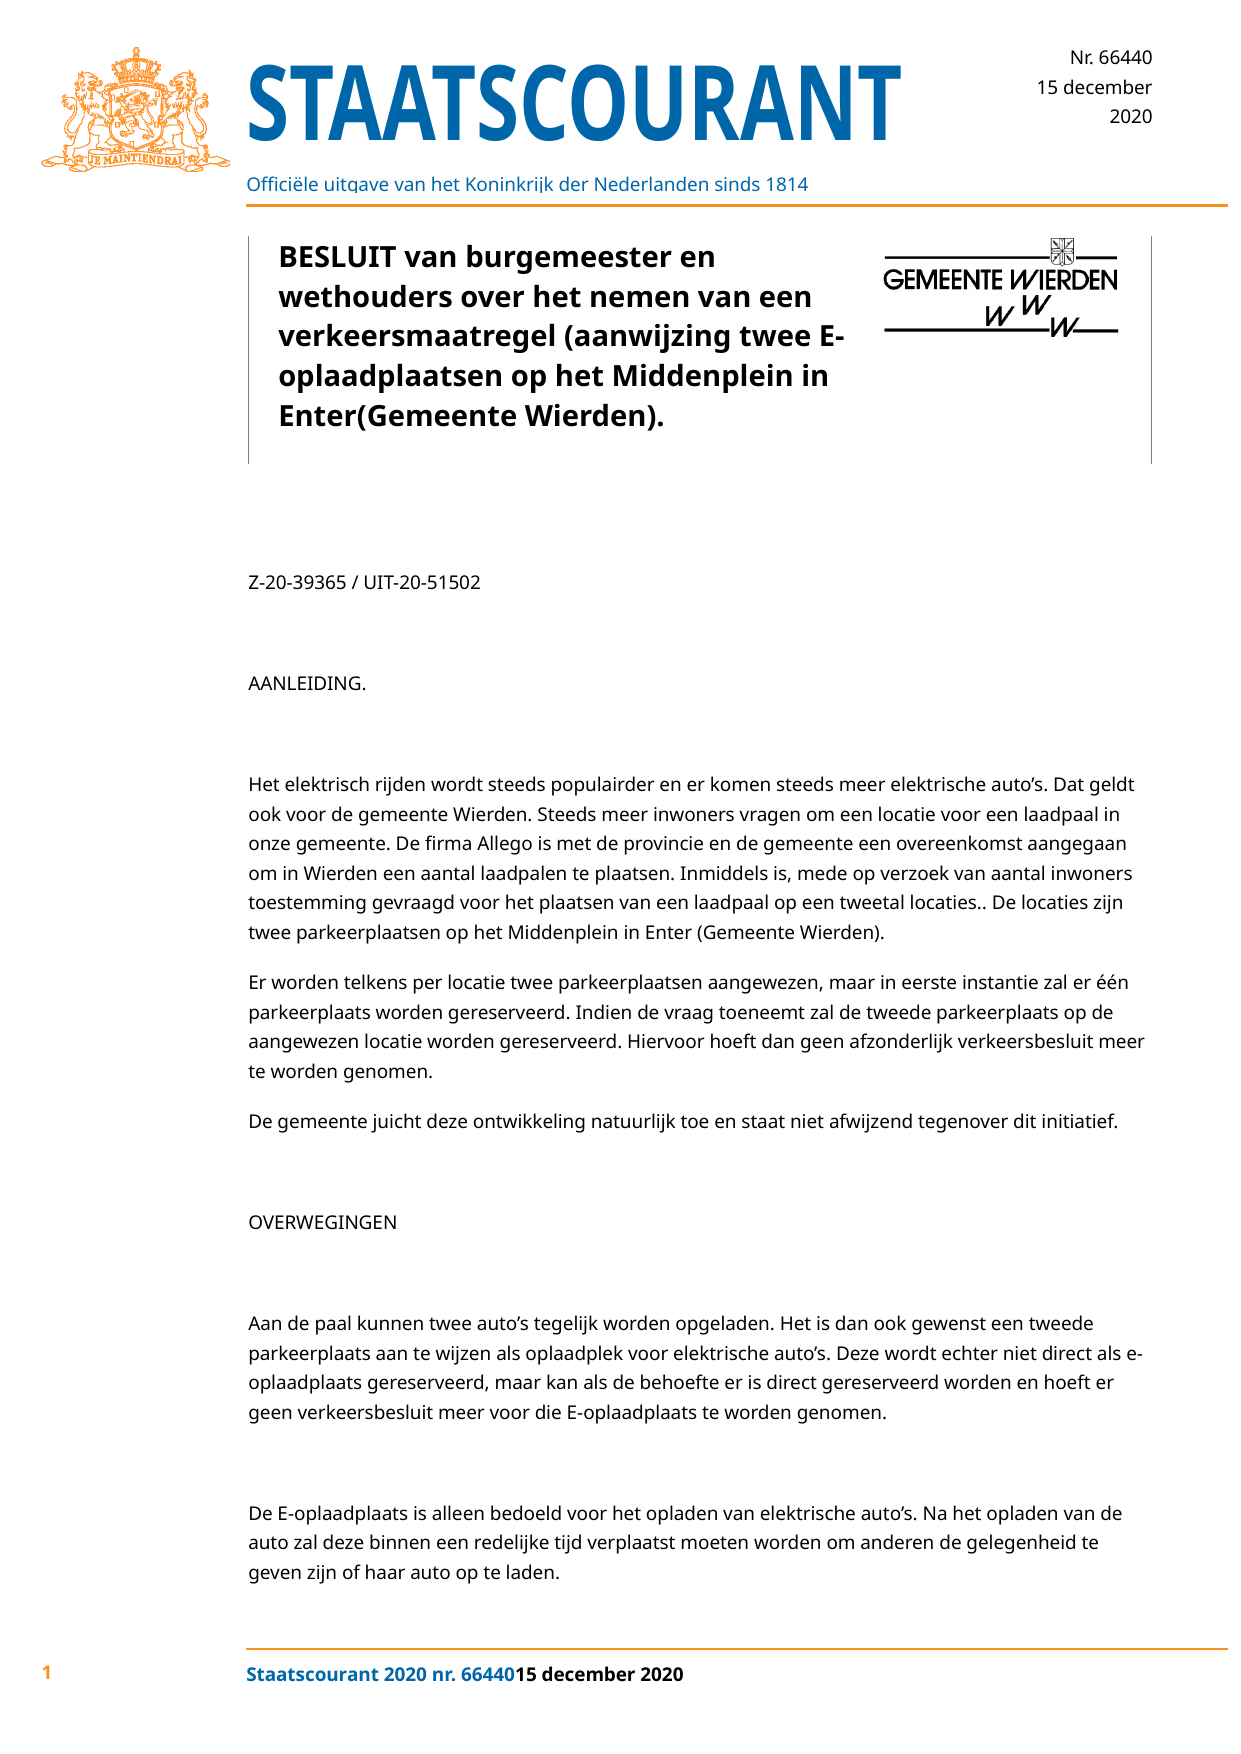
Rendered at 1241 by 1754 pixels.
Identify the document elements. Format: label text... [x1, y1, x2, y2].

text De gemeente juicht deze ontwikkeling natuurlijk toe en staat niet afwijzend tegenover dit initiatief. [248, 1109, 1152, 1134]
text Z-20-39365 / UIT-20-51502 [248, 569, 1152, 595]
text Er worden telkens per locatie twee parkeerplaatsen aangewezen, maar in eerste instantie zal er één parkeerplaats worden gereserveerd. Indien de vraag toeneemt zal de tweede parkeerplaats op de aangewezen locatie worden gereserveerd. Hiervoor hoeft dan geen afzonderlijk verkeersbesluit meer te worden genomen. [248, 969, 1152, 1084]
text AANLEIDING. [248, 670, 1152, 696]
text De E-oplaadplaats is alleen bedoeld voor het opladen van elektrische auto’s. Na het opladen van de auto zal deze binnen een redelijke tijd verplaatst moeten worden om anderen de gelegenheid te geven zijn of haar auto op te laden. [248, 1500, 1152, 1585]
text OVERWEGINGEN [248, 1209, 1152, 1235]
table_header BESLUIT van burgemeester en wethouders over het nemen van een verkeersmaatregel (aanwijzing twee E-oplaadplaatsen op het Middenplein in Enter(Gemeente Wierden). [249, 236, 850, 464]
picture [882, 236, 1119, 338]
text Aan de paal kunnen twee auto’s tegelijk worden opgeladen. Het is dan ook gewenst een tweede parkeerplaats aan te wijzen als oplaadplek voor elektrische auto’s. Deze wordt echter niet direct als e-oplaadplaats gereserveerd, maar kan als de behoefte er is direct gereserveerd worden en hoeft er geen verkeersbesluit meer voor die E-oplaadplaats te worden genomen. [248, 1310, 1152, 1425]
text Het elektrisch rijden wordt steeds populairder en er komen steeds meer elektrische auto’s. Dat geldt ook voor de gemeente Wierden. Steeds meer inwoners vragen om een locatie voor een laadpaal in onze gemeente. De firma Allego is met de provincie en de gemeente een overeenkomst aangegaan om in Wierden een aantal laadpalen te plaatsen. Inmiddels is, mede op verzoek van aantal inwoners toestemming gevraagd voor het plaatsen van een laadpaal op een tweetal locaties.. De locaties zijn twee parkeerplaatsen op het Middenplein in Enter (Gemeente Wierden). [248, 771, 1152, 945]
table_header [850, 236, 1151, 464]
picture [41, 47, 231, 172]
